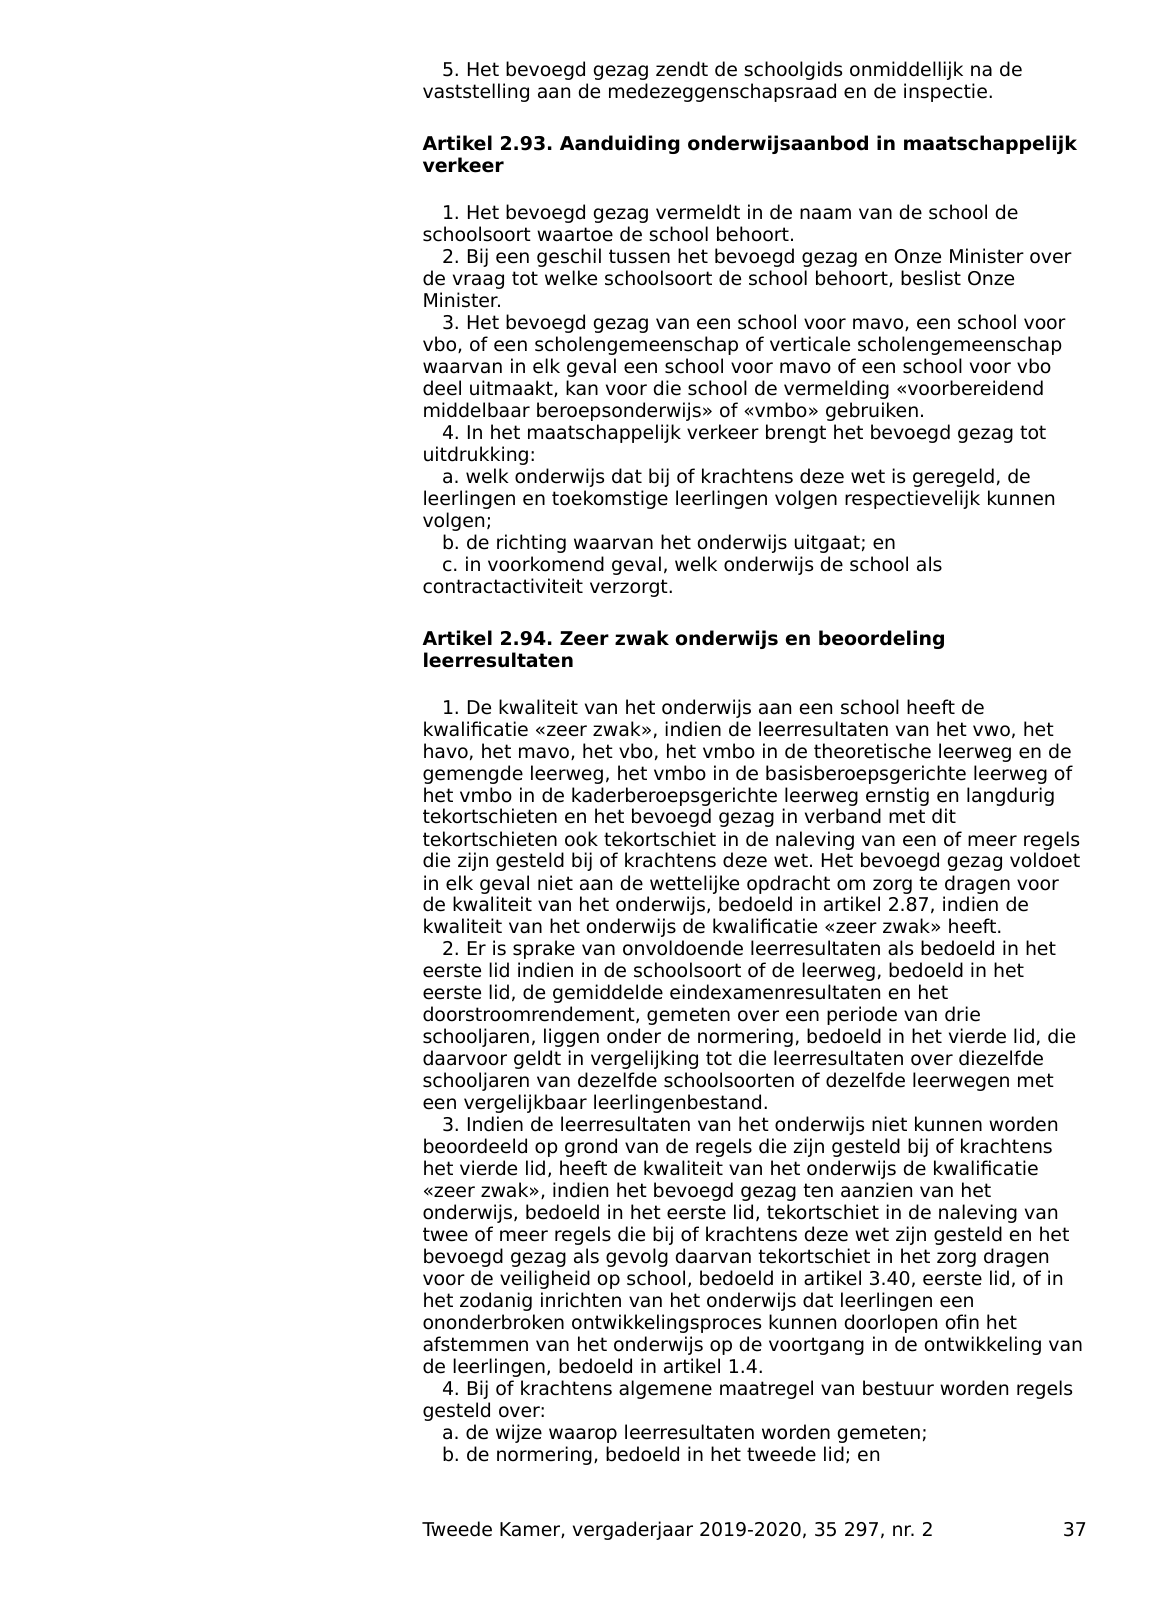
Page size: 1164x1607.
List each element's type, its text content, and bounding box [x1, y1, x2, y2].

text 1. Het bevoegd gezag vermeldt in de naam van de school de schoolsoort waartoe de school behoort. [422, 202, 1087, 246]
text c. in voorkomend geval, welk onderwijs de school als contractactiviteit verzorgt. [422, 554, 1087, 598]
text 5. Het bevoegd gezag zendt de schoolgids onmiddellijk na de vaststelling aan de medezeggenschapsraad en de inspectie. [422, 59, 1087, 103]
text 4. In het maatschappelijk verkeer brengt het bevoegd gezag tot uitdrukking: [422, 422, 1087, 466]
text 2. Er is sprake van onvoldoende leerresultaten als bedoeld in het eerste lid indien in de schoolsoort of de leerweg, bedoeld in het eerste lid, de gemiddelde eindexamenresultaten en het doorstroomrendement, gemeten over een periode van drie schooljaren, liggen onder de normering, bedoeld in het vierde lid, die daarvoor geldt in vergelijking tot die leerresultaten over diezelfde schooljaren van dezelfde schoolsoorten of dezelfde leerwegen met een vergelijkbaar leerlingenbestand. [422, 938, 1087, 1114]
text 3. Het bevoegd gezag van een school voor mavo, een school voor vbo, of een scholengemeenschap of verticale scholengemeenschap waarvan in elk geval een school voor mavo of een school voor vbo deel uitmaakt, kan voor die school de vermelding «voorbereidend middelbaar beroepsonderwijs» of «vmbo» gebruiken. [422, 312, 1087, 422]
text a. de wijze waarop leerresultaten worden gemeten; [422, 1422, 1087, 1444]
text 4. Bij of krachtens algemene maatregel van bestuur worden regels gesteld over: [422, 1378, 1087, 1422]
text 1. De kwaliteit van het onderwijs aan een school heeft de kwalificatie «zeer zwak», indien de leerresultaten van het vwo, het havo, het mavo, het vbo, het vmbo in de theoretische leerweg en de gemengde leerweg, het vmbo in de basisberoepsgerichte leerweg of het vmbo in de kaderberoepsgerichte leerweg ernstig en langdurig tekortschieten en het bevoegd gezag in verband met dit tekortschieten ook tekortschiet in de naleving van een of meer regels die zijn gesteld bij of krachtens deze wet. Het bevoegd gezag voldoet in elk geval niet aan de wettelijke opdracht om zorg te dragen voor de kwaliteit van het onderwijs, bedoeld in artikel 2.87, indien de kwaliteit van het onderwijs de kwalificatie «zeer zwak» heeft. [422, 697, 1087, 938]
text b. de normering, bedoeld in het tweede lid; en [422, 1444, 1087, 1466]
text a. welk onderwijs dat bij of krachtens deze wet is geregeld, de leerlingen en toekomstige leerlingen volgen respectievelijk kunnen volgen; [422, 466, 1087, 532]
text 3. Indien de leerresultaten van het onderwijs niet kunnen worden beoordeeld op grond van de regels die zijn gesteld bij of krachtens het vierde lid, heeft de kwaliteit van het onderwijs de kwalificatie «zeer zwak», indien het bevoegd gezag ten aanzien van het onderwijs, bedoeld in het eerste lid, tekortschiet in de naleving van twee of meer regels die bij of krachtens deze wet zijn gesteld en het bevoegd gezag als gevolg daarvan tekortschiet in het zorg dragen voor de veiligheid op school, bedoeld in artikel 3.40, eerste lid, of in het zodanig inrichten van het onderwijs dat leerlingen een ononderbroken ontwikkelingsproces kunnen doorlopen ofin het afstemmen van het onderwijs op de voortgang in de ontwikkeling van de leerlingen, bedoeld in artikel 1.4. [422, 1114, 1087, 1378]
subtitle Artikel 2.93. Aanduiding onderwijsaanbod in maatschappelijk verkeer [422, 133, 1087, 177]
text b. de richting waarvan het onderwijs uitgaat; en [422, 532, 1087, 554]
text 2. Bij een geschil tussen het bevoegd gezag en Onze Minister over de vraag tot welke schoolsoort de school behoort, beslist Onze Minister. [422, 246, 1087, 312]
subtitle Artikel 2.94. Zeer zwak onderwijs en beoordeling leerresultaten [422, 628, 1087, 672]
